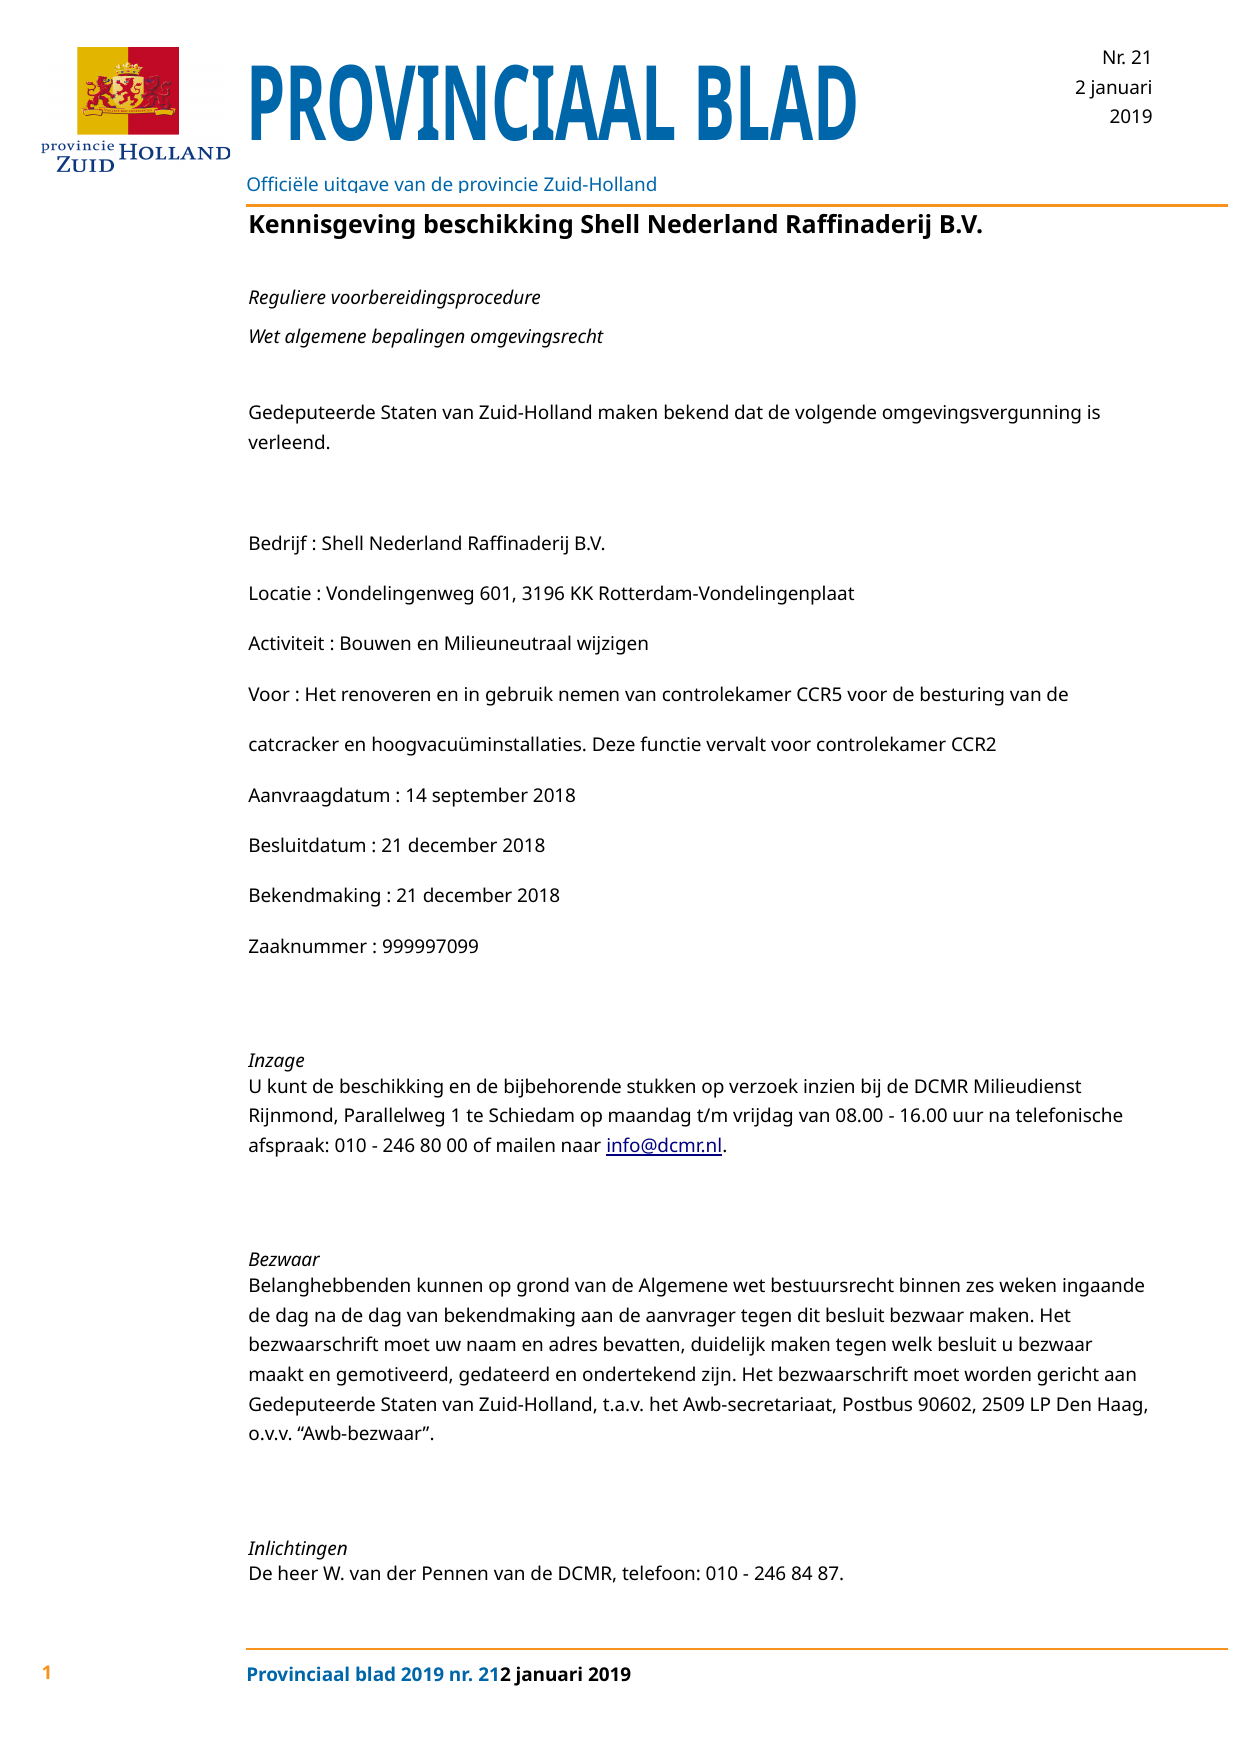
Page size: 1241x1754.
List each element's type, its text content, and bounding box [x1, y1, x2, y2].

text Besluitdatum : 21 december 2018 [248, 832, 1152, 858]
text De heer W. van der Pennen van de DCMR, telefoon: 010 - 246 84 87. [248, 1560, 1152, 1586]
text Wet algemene bepalingen omgevingsrecht [248, 323, 1152, 349]
text Gedeputeerde Staten van Zuid-Holland maken bekend dat de volgende omgevingsvergunning is verleend. [248, 399, 1152, 454]
text Voor : Het renoveren en in gebruik nemen van controlekamer CCR5 voor de besturing van de [248, 681, 1152, 707]
text Reguliere voorbereidingsprocedure [248, 284, 1152, 309]
text Inzage [248, 1047, 1152, 1073]
text Inlichtingen [248, 1535, 1152, 1560]
text Zaaknummer : 999997099 [248, 933, 1152, 959]
text Locatie : Vondelingenweg 601, 3196 KK Rotterdam-Vondelingenplaat [248, 580, 1152, 606]
text Belanghebbenden kunnen op grond van de Algemene wet bestuursrecht binnen zes weken ingaande de dag na de dag van bekendmaking aan de aanvrager tegen dit besluit bezwaar maken. Het bezwaarschrift moet uw naam en adres bevatten, duidelijk maken tegen welk besluit u bezwaar maakt en gemotiveerd, gedateerd en ondertekend zijn. Het bezwaarschrift moet worden gericht aan Gedeputeerde Staten van Zuid-Holland, t.a.v. het Awb-secretariaat, Postbus 90602, 2509 LP Den Haag, o.v.v. “Awb-bezwaar”. [248, 1272, 1152, 1446]
text Kennisgeving beschikking Shell Nederland Raffinaderij B.V. [248, 207, 1152, 241]
picture [41, 47, 231, 172]
text Bekendmaking : 21 december 2018 [248, 883, 1152, 908]
text catcracker en hoogvacuüminstallaties. Deze functie vervalt voor controlekamer CCR2 [248, 731, 1152, 757]
text U kunt de beschikking en de bijbehorende stukken op verzoek inzien bij de DCMR Milieudienst Rijnmond, Parallelweg 1 te Schiedam op maandag t/m vrijdag van 08.00 - 16.00 uur na telefonische afspraak: 010 - 246 80 00 of mailen naar info@dcmr.nl. [248, 1073, 1152, 1158]
text Aanvraagdatum : 14 september 2018 [248, 782, 1152, 807]
text Bedrijf : Shell Nederland Raffinaderij B.V. [248, 530, 1152, 555]
text Bezwaar [248, 1247, 1152, 1272]
text Activiteit : Bouwen en Milieuneutraal wijzigen [248, 631, 1152, 656]
